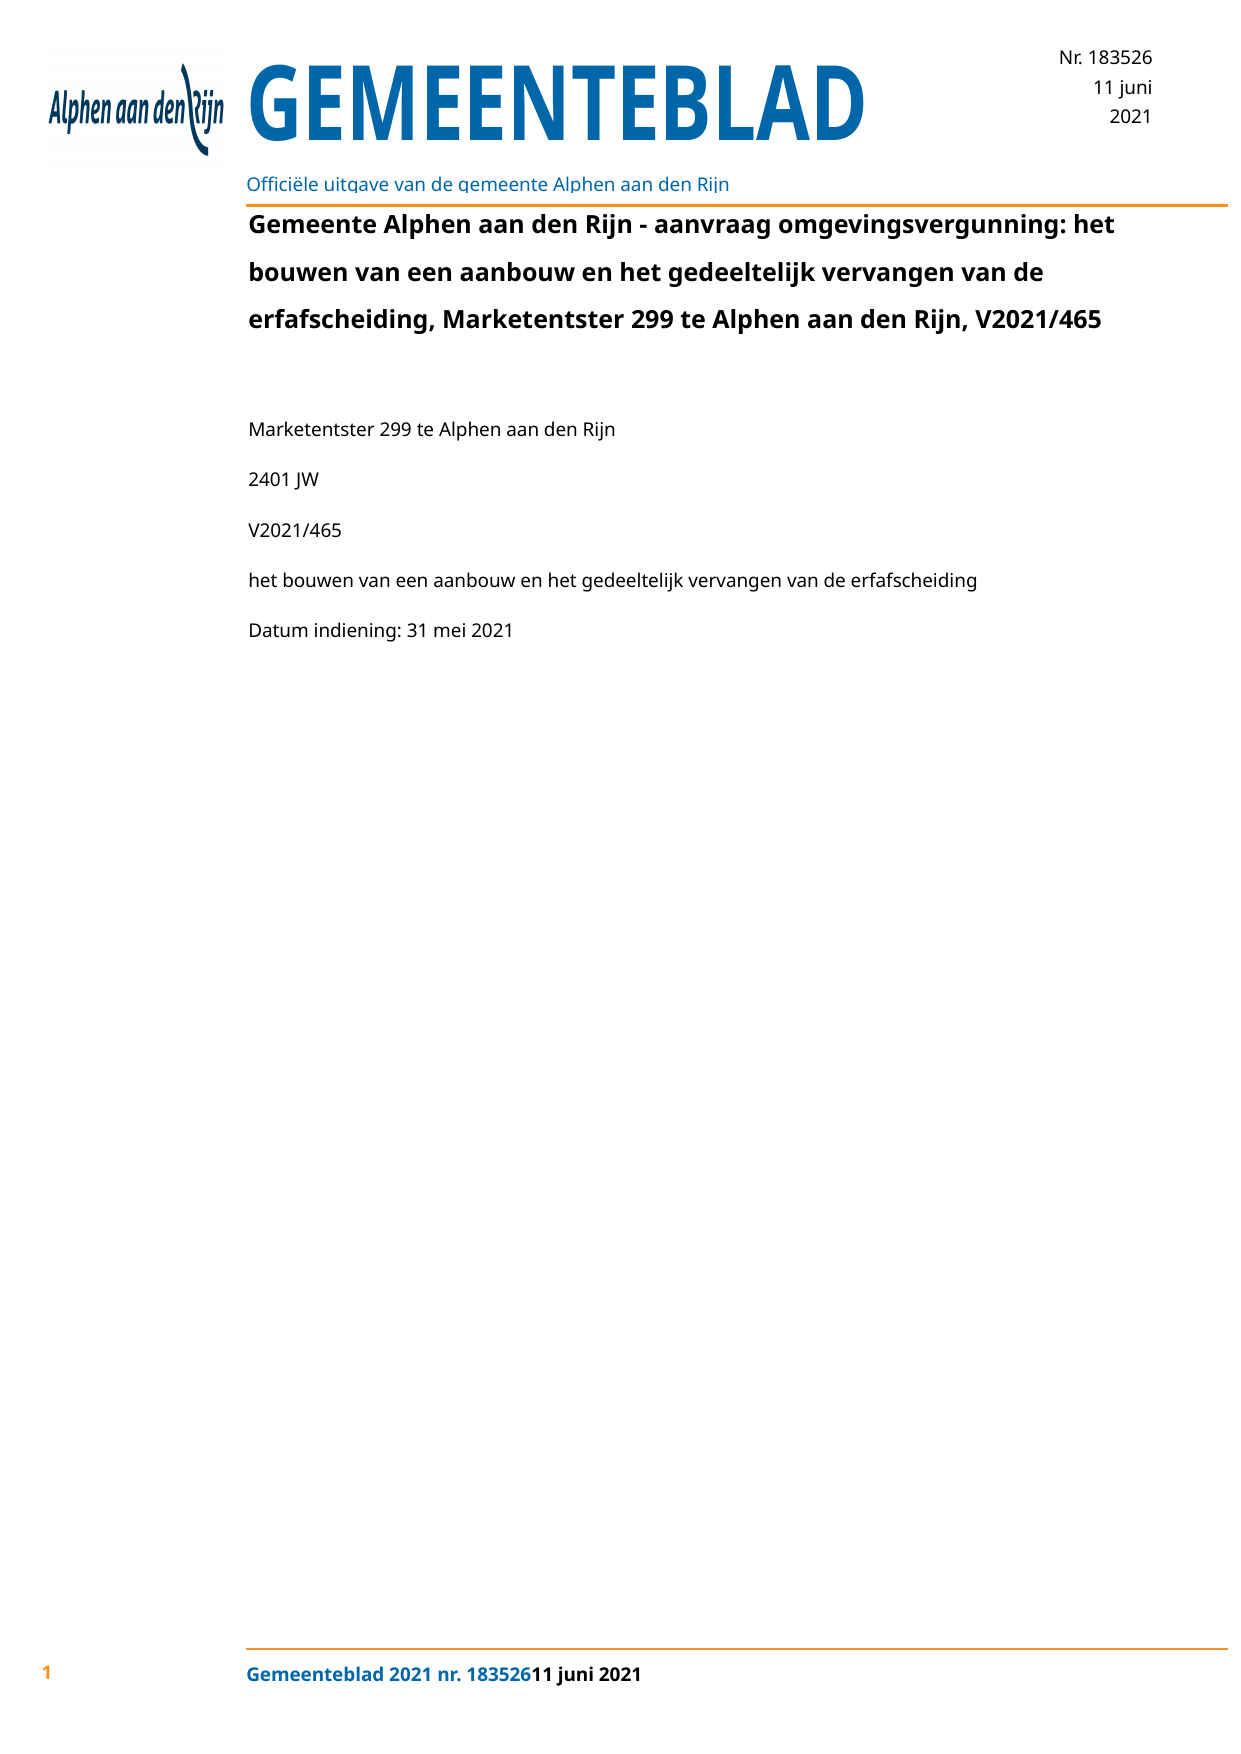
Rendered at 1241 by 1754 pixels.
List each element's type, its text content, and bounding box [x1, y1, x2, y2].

picture [41, 47, 231, 172]
text het bouwen van een aanbouw en het gedeeltelijk vervangen van de erfafscheiding [248, 567, 1152, 593]
text Gemeente Alphen aan den Rijn - aanvraag omgevingsvergunning: het bouwen van een aanbouw en het gedeeltelijk vervangen van de erfafscheiding, Marketentster 299 te Alphen aan den Rijn, V2021/465 [248, 207, 1152, 336]
text V2021/465 [248, 517, 1152, 542]
text Marketentster 299 te Alphen aan den Rijn [248, 416, 1152, 442]
text 2401 JW [248, 466, 1152, 492]
text Datum indiening: 31 mei 2021 [248, 618, 1152, 643]
